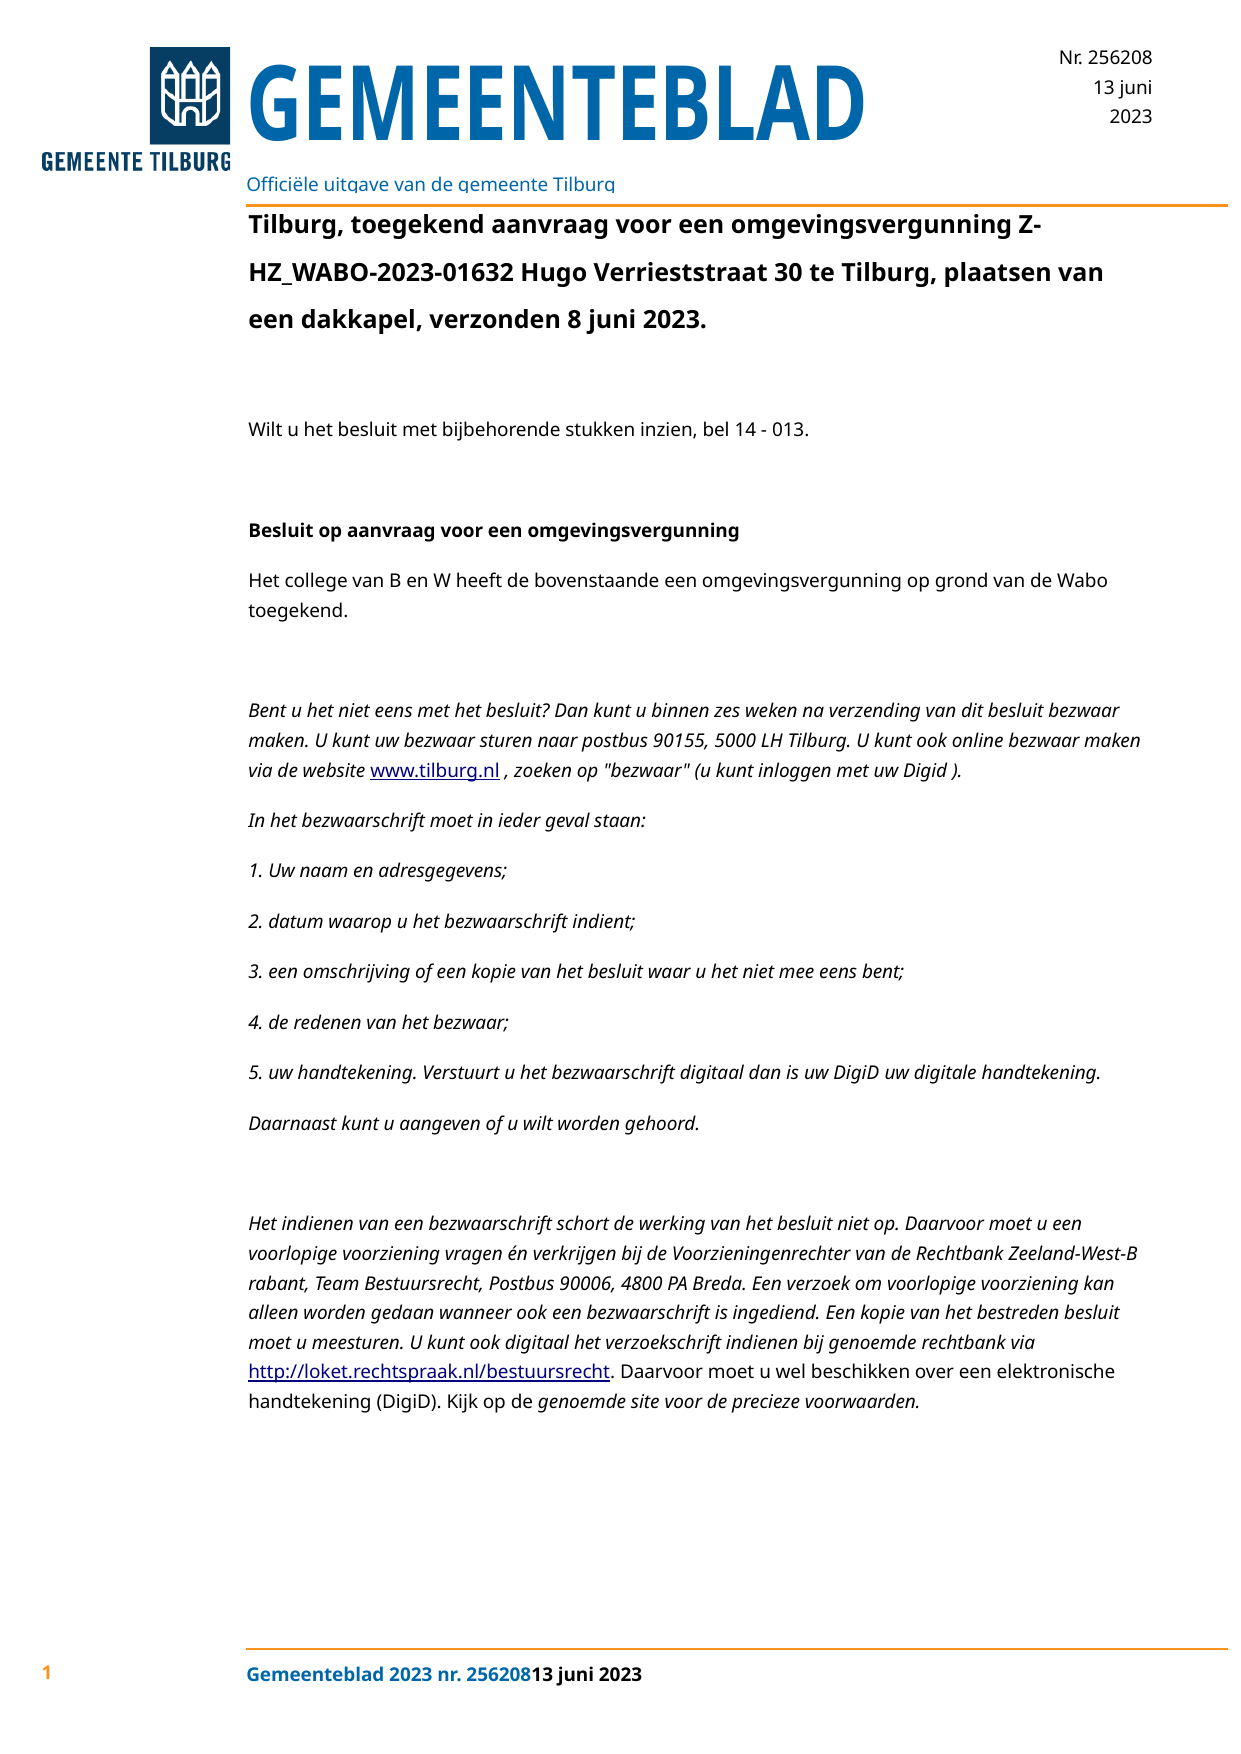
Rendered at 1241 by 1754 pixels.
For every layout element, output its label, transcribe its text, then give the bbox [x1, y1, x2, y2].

text Bent u het niet eens met het besluit? Dan kunt u binnen zes weken na verzending van dit besluit bezwaar maken. U kunt uw bezwaar sturen naar postbus 90155, 5000 LH Tilburg. U kunt ook online bezwaar maken via de website www.tilburg.nl , zoeken op "bezwaar" (u kunt inloggen met uw Digid ). [248, 698, 1152, 782]
text Besluit op aanvraag voor een omgevingsvergunning [248, 517, 1152, 542]
text 5. uw handtekening. Verstuurt u het bezwaarschrift digitaal dan is uw DigiD uw digitale handtekening. [248, 1059, 1152, 1085]
text Daarnaast kunt u aangeven of u wilt worden gehoord. [248, 1110, 1152, 1135]
text 3. een omschrijving of een kopie van het besluit waar u het niet mee eens bent; [248, 958, 1152, 984]
text Tilburg, toegekend aanvraag voor een omgevingsvergunning Z-HZ_WABO-2023-01632 Hugo Verrieststraat 30 te Tilburg, plaatsen van een dakkapel, verzonden 8 juni 2023. [248, 207, 1152, 336]
text Het indienen van een bezwaarschrift schort de werking van het besluit niet op. Daarvoor moet u een voorlopige voorziening vragen én verkrijgen bij de Voorzieningenrechter van de Rechtbank Zeeland-West-B rabant, Team Bestuursrecht, Postbus 90006, 4800 PA Breda. Een verzoek om voorlopige voorziening kan alleen worden gedaan wanneer ook een bezwaarschrift is ingediend. Een kopie van het bestreden besluit moet u meesturen. U kunt ook digitaal het verzoekschrift indienen bij genoemde rechtbank via http://loket.rechtspraak.nl/bestuursrecht. Daarvoor moet u wel beschikken over een elektronische handtekening (DigiD). Kijk op de genoemde site voor de precieze voorwaarden. [248, 1211, 1152, 1414]
text Het college van B en W heeft de bovenstaande een omgevingsvergunning op grond van de Wabo toegekend. [248, 567, 1152, 622]
text Wilt u het besluit met bijbehorende stukken inzien, bel 14 - 013. [248, 416, 1152, 442]
text 1. Uw naam en adresgegevens; [248, 858, 1152, 883]
text 2. datum waarop u het bezwaarschrift indient; [248, 908, 1152, 934]
text 4. de redenen van het bezwaar; [248, 1009, 1152, 1034]
picture [41, 47, 231, 172]
text In het bezwaarschrift moet in ieder geval staan: [248, 807, 1152, 833]
